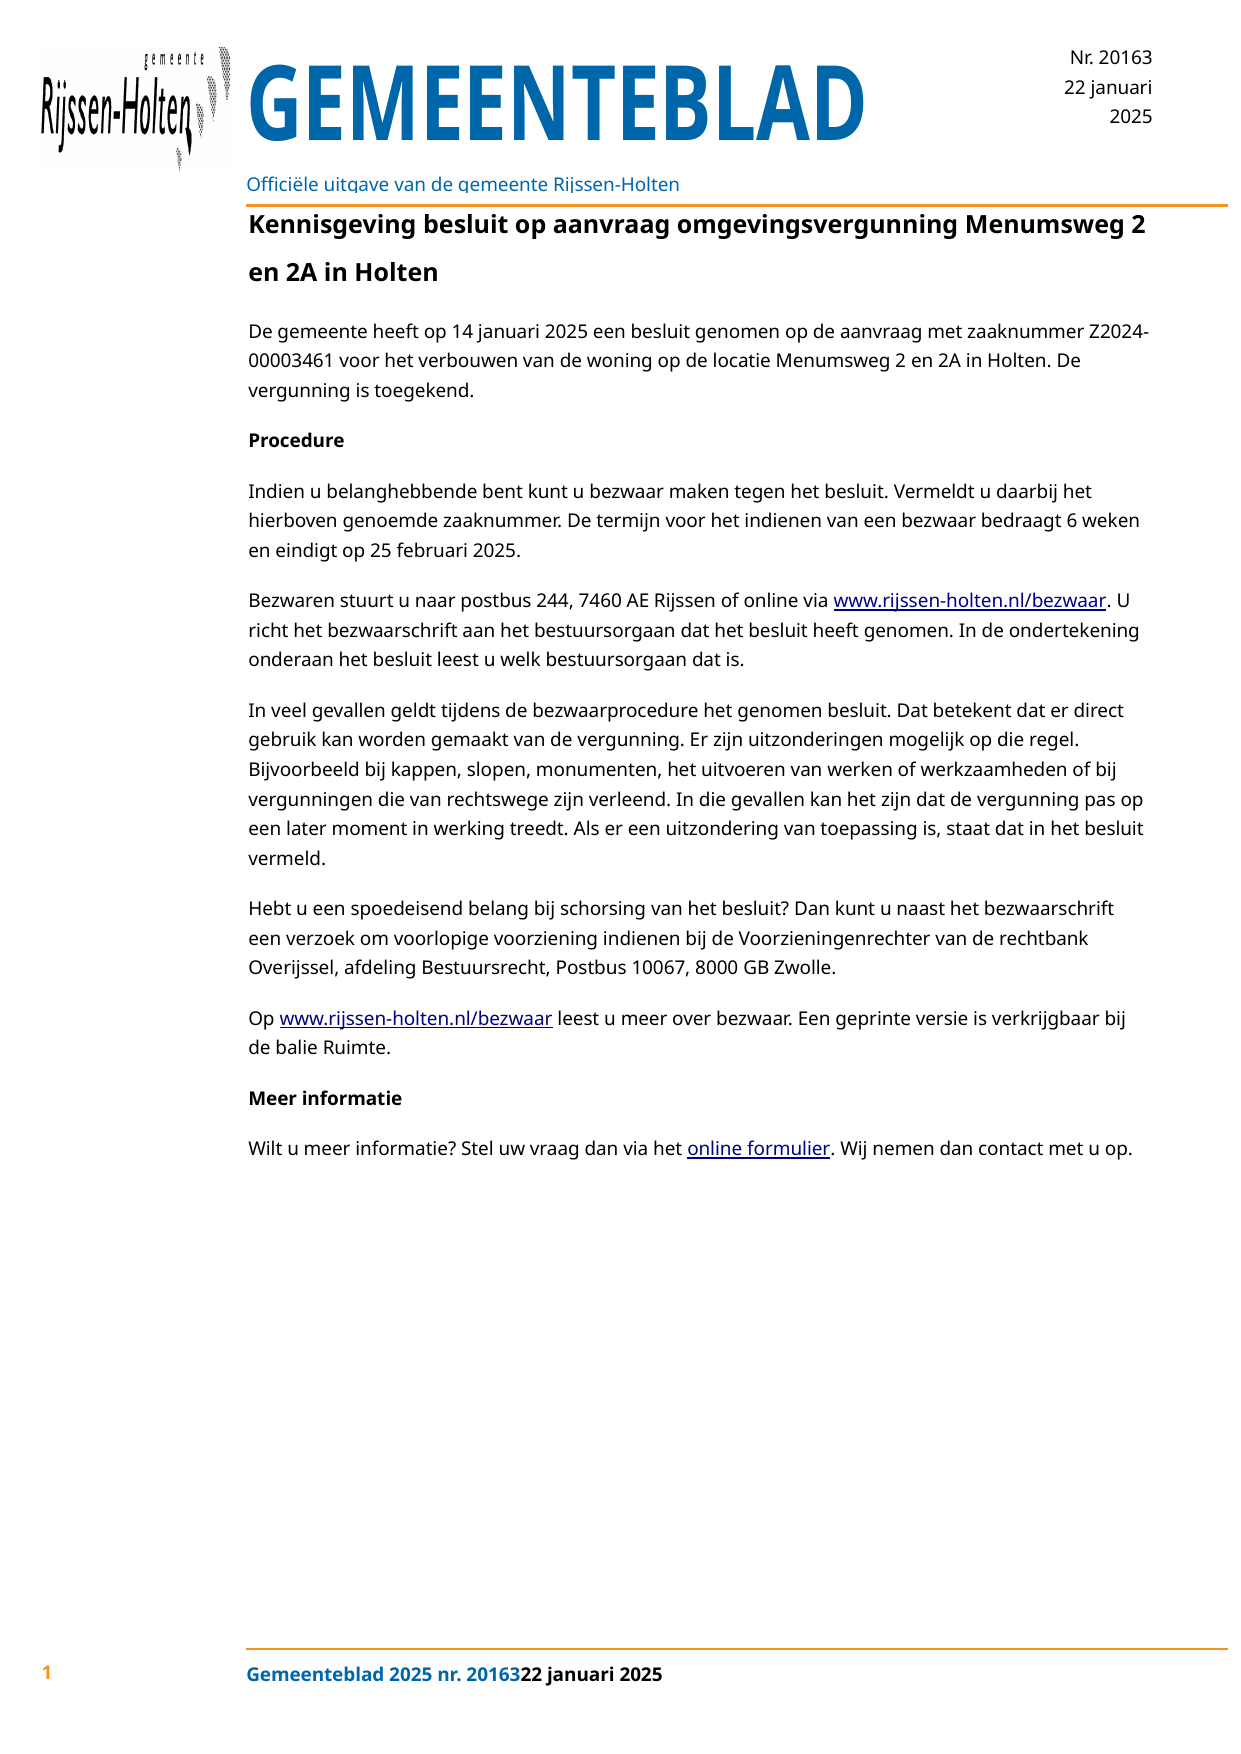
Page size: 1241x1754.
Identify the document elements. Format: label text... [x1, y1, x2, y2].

text Procedure [248, 427, 1152, 453]
text Bezwaren stuurt u naar postbus 244, 7460 AE Rijssen of online via www.rijssen-holten.nl/bezwaar. U richt het bezwaarschrift aan het bestuursorgaan dat het besluit heeft genomen. In de ondertekening onderaan het besluit leest u welk bestuursorgaan dat is. [248, 587, 1152, 672]
text De gemeente heeft op 14 januari 2025 een besluit genomen op de aanvraag met zaaknummer Z2024-00003461 voor het verbouwen van de woning op de locatie Menumsweg 2 en 2A in Holten. De vergunning is toegekend. [248, 318, 1152, 403]
picture [41, 47, 231, 172]
text Wilt u meer informatie? Stel uw vraag dan via het online formulier. Wij nemen dan contact met u op. [248, 1135, 1152, 1161]
text Indien u belanghebbende bent kunt u bezwaar maken tegen het besluit. Vermeldt u daarbij het hierboven genoemde zaaknummer. De termijn voor het indienen van een bezwaar bedraagt 6 weken en eindigt op 25 februari 2025. [248, 478, 1152, 563]
text Meer informatie [248, 1085, 1152, 1111]
text Op www.rijssen-holten.nl/bezwaar leest u meer over bezwaar. Een geprinte versie is verkrijgbaar bij de balie Ruimte. [248, 1005, 1152, 1060]
text Kennisgeving besluit op aanvraag omgevingsvergunning Menumsweg 2 en 2A in Holten [248, 207, 1152, 288]
text Hebt u een spoedeisend belang bij schorsing van het besluit? Dan kunt u naast het bezwaarschrift een verzoek om voorlopige voorziening indienen bij de Voorzieningenrechter van de rechtbank Overijssel, afdeling Bestuursrecht, Postbus 10067, 8000 GB Zwolle. [248, 895, 1152, 980]
text In veel gevallen geldt tijdens de bezwaarprocedure het genomen besluit. Dat betekent dat er direct gebruik kan worden gemaakt van de vergunning. Er zijn uitzonderingen mogelijk op die regel. Bijvoorbeeld bij kappen, slopen, monumenten, het uitvoeren van werken of werkzaamheden of bij vergunningen die van rechtswege zijn verleend. In die gevallen kan het zijn dat de vergunning pas op een later moment in werking treedt. Als er een uitzondering van toepassing is, staat dat in het besluit vermeld. [248, 697, 1152, 871]
